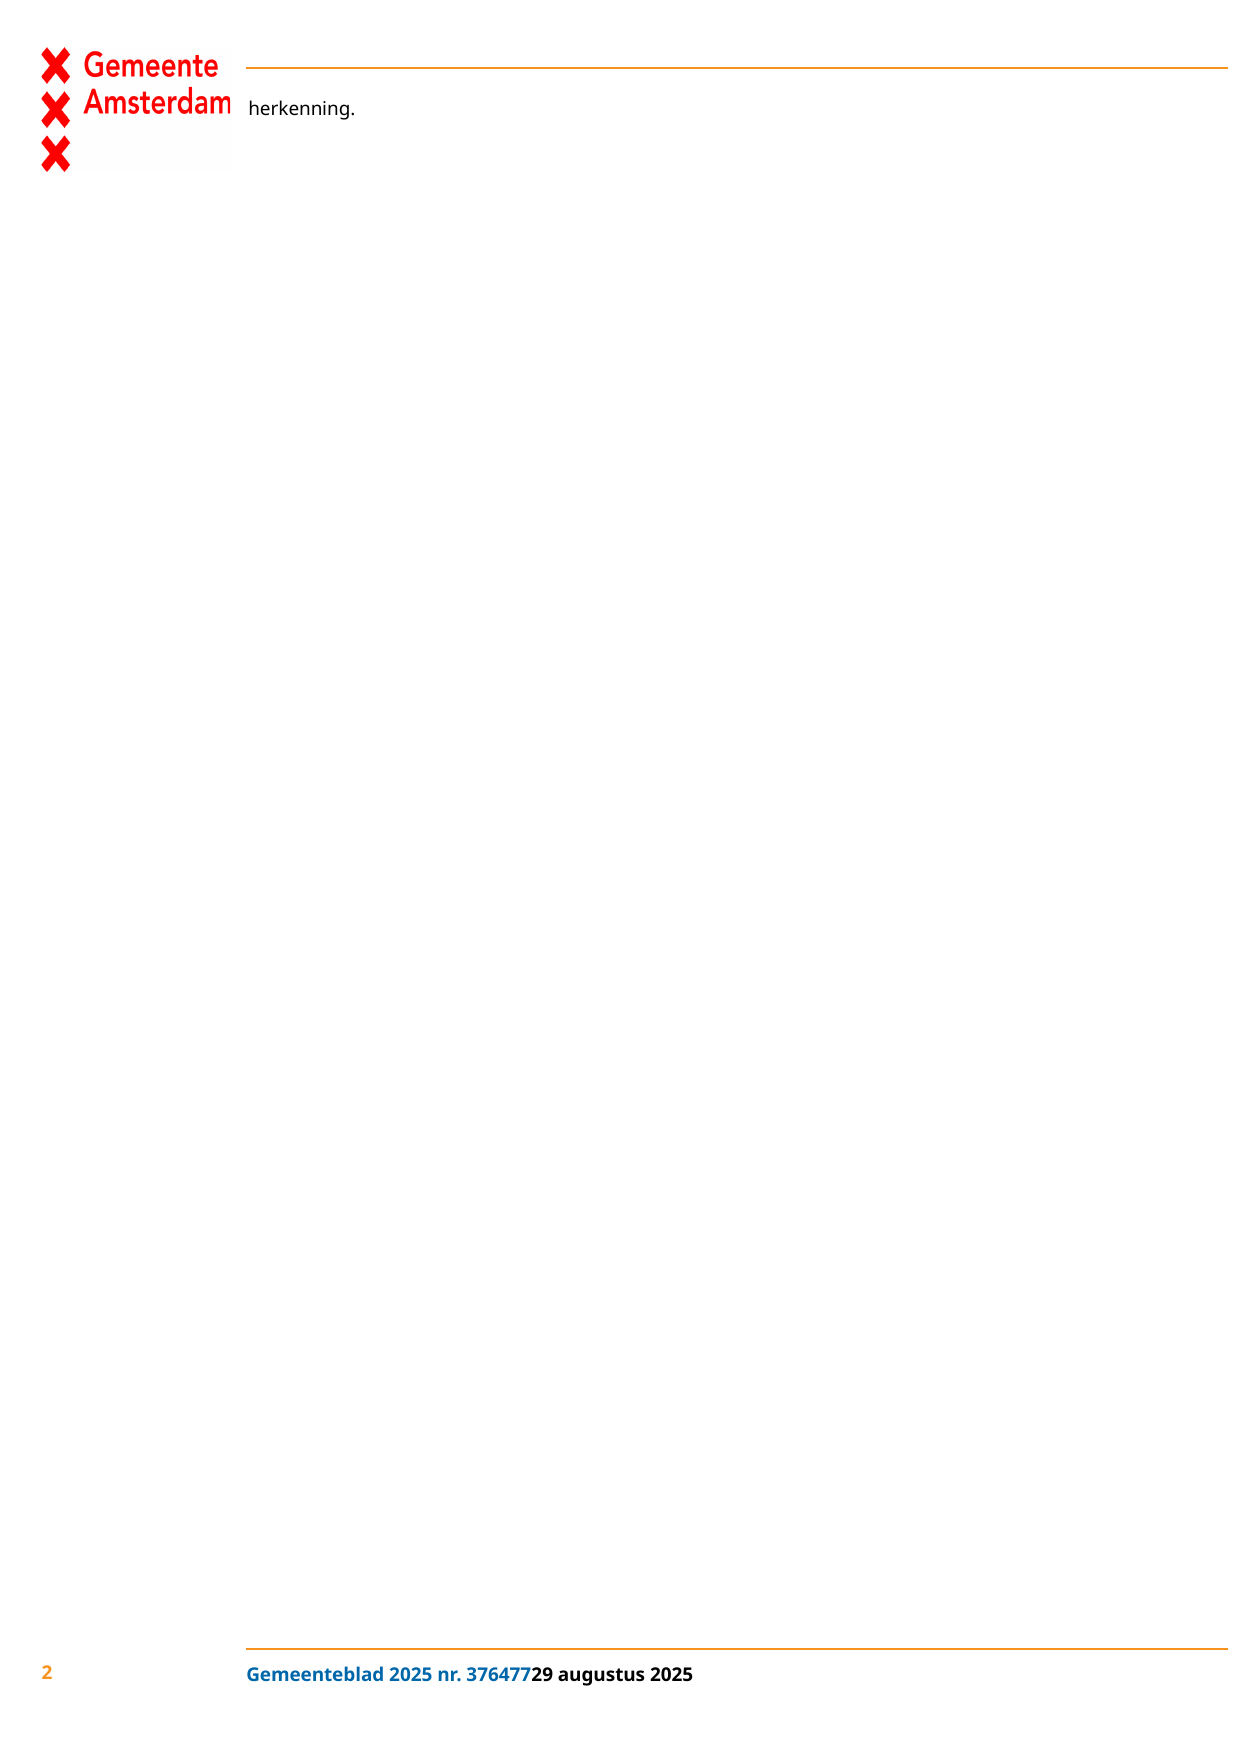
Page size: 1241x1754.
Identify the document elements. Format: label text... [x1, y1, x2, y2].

picture [41, 47, 231, 172]
text herkenning. [248, 95, 1152, 121]
